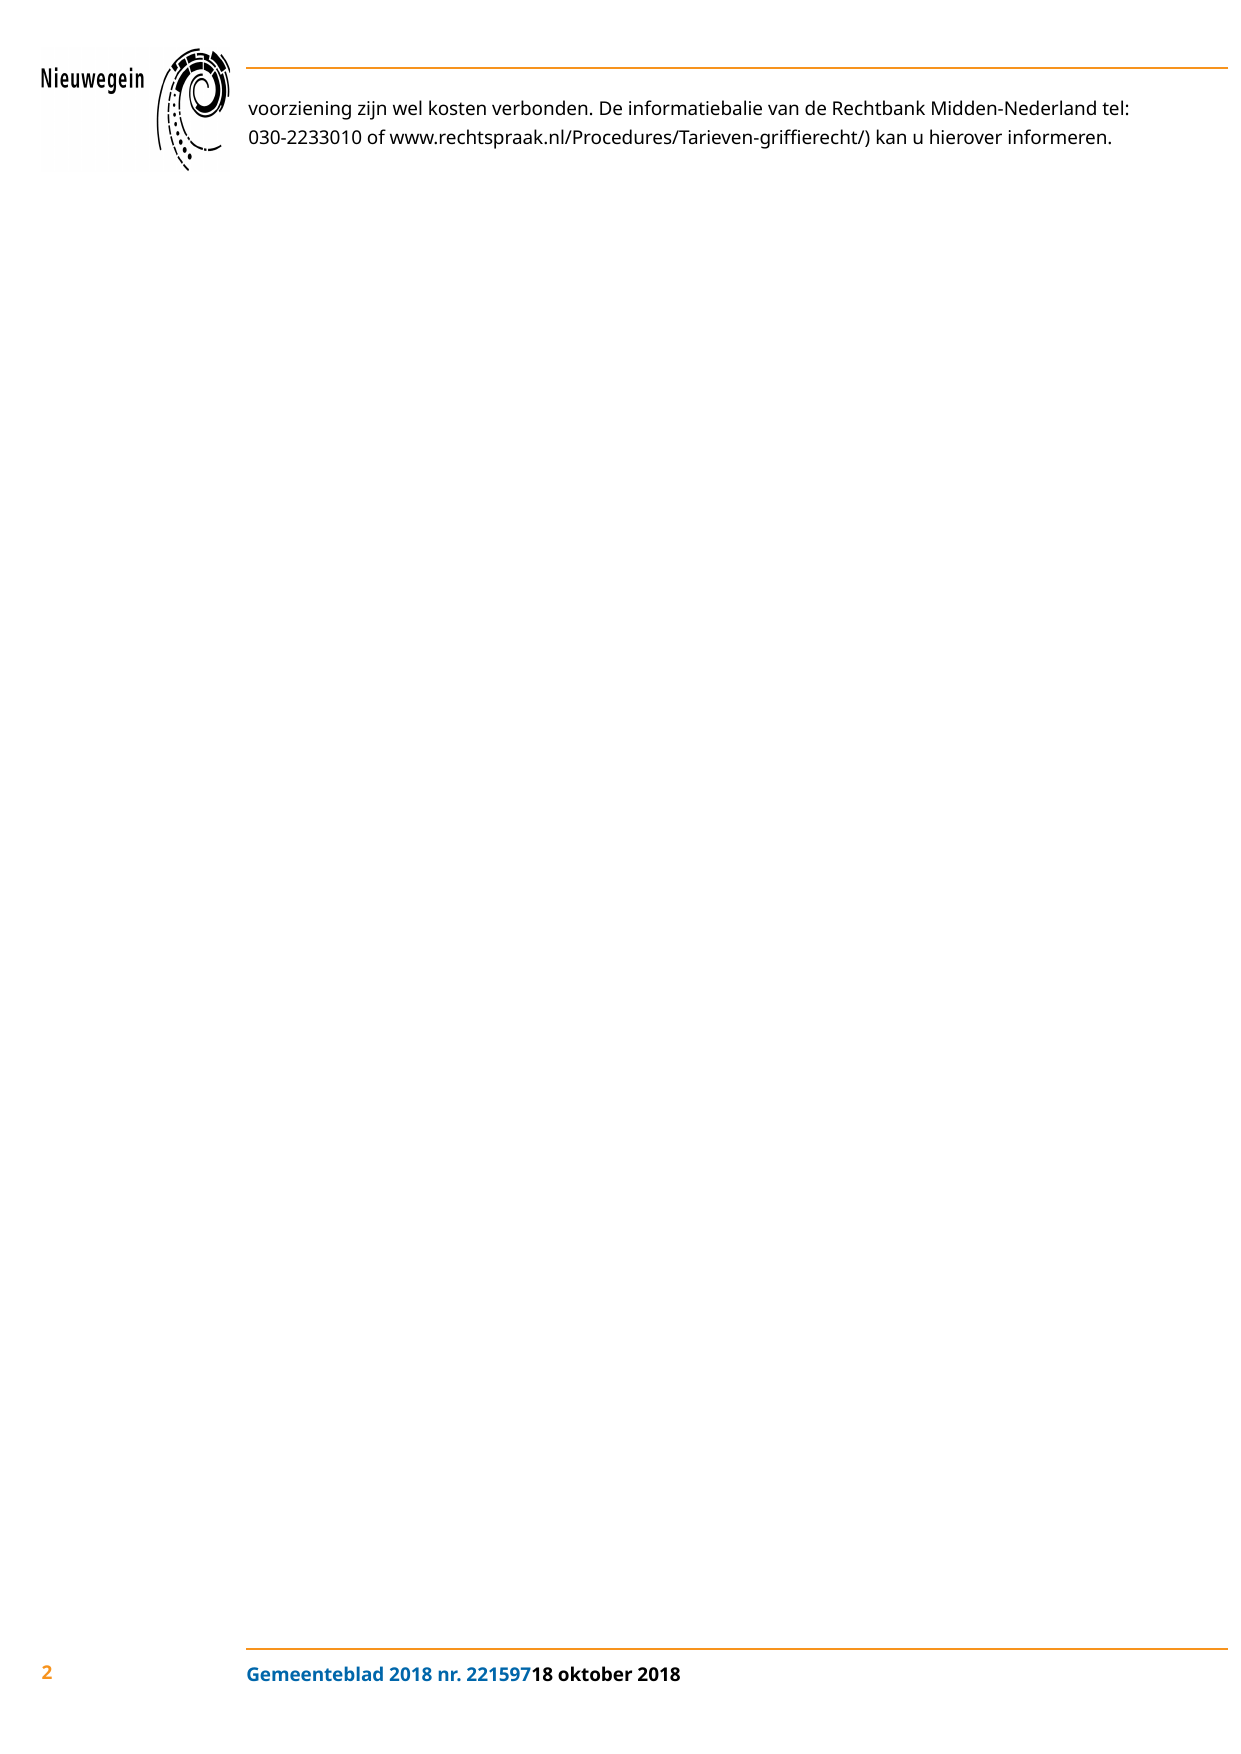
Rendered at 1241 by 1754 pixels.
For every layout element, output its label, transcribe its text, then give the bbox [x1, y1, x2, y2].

picture [41, 47, 231, 172]
text voorziening zijn wel kosten verbonden. De informatiebalie van de Rechtbank Midden-Nederland tel: 030-2233010 of www.rechtspraak.nl/Procedures/Tarieven-griffierecht/) kan u hierover informeren. [248, 95, 1152, 150]
